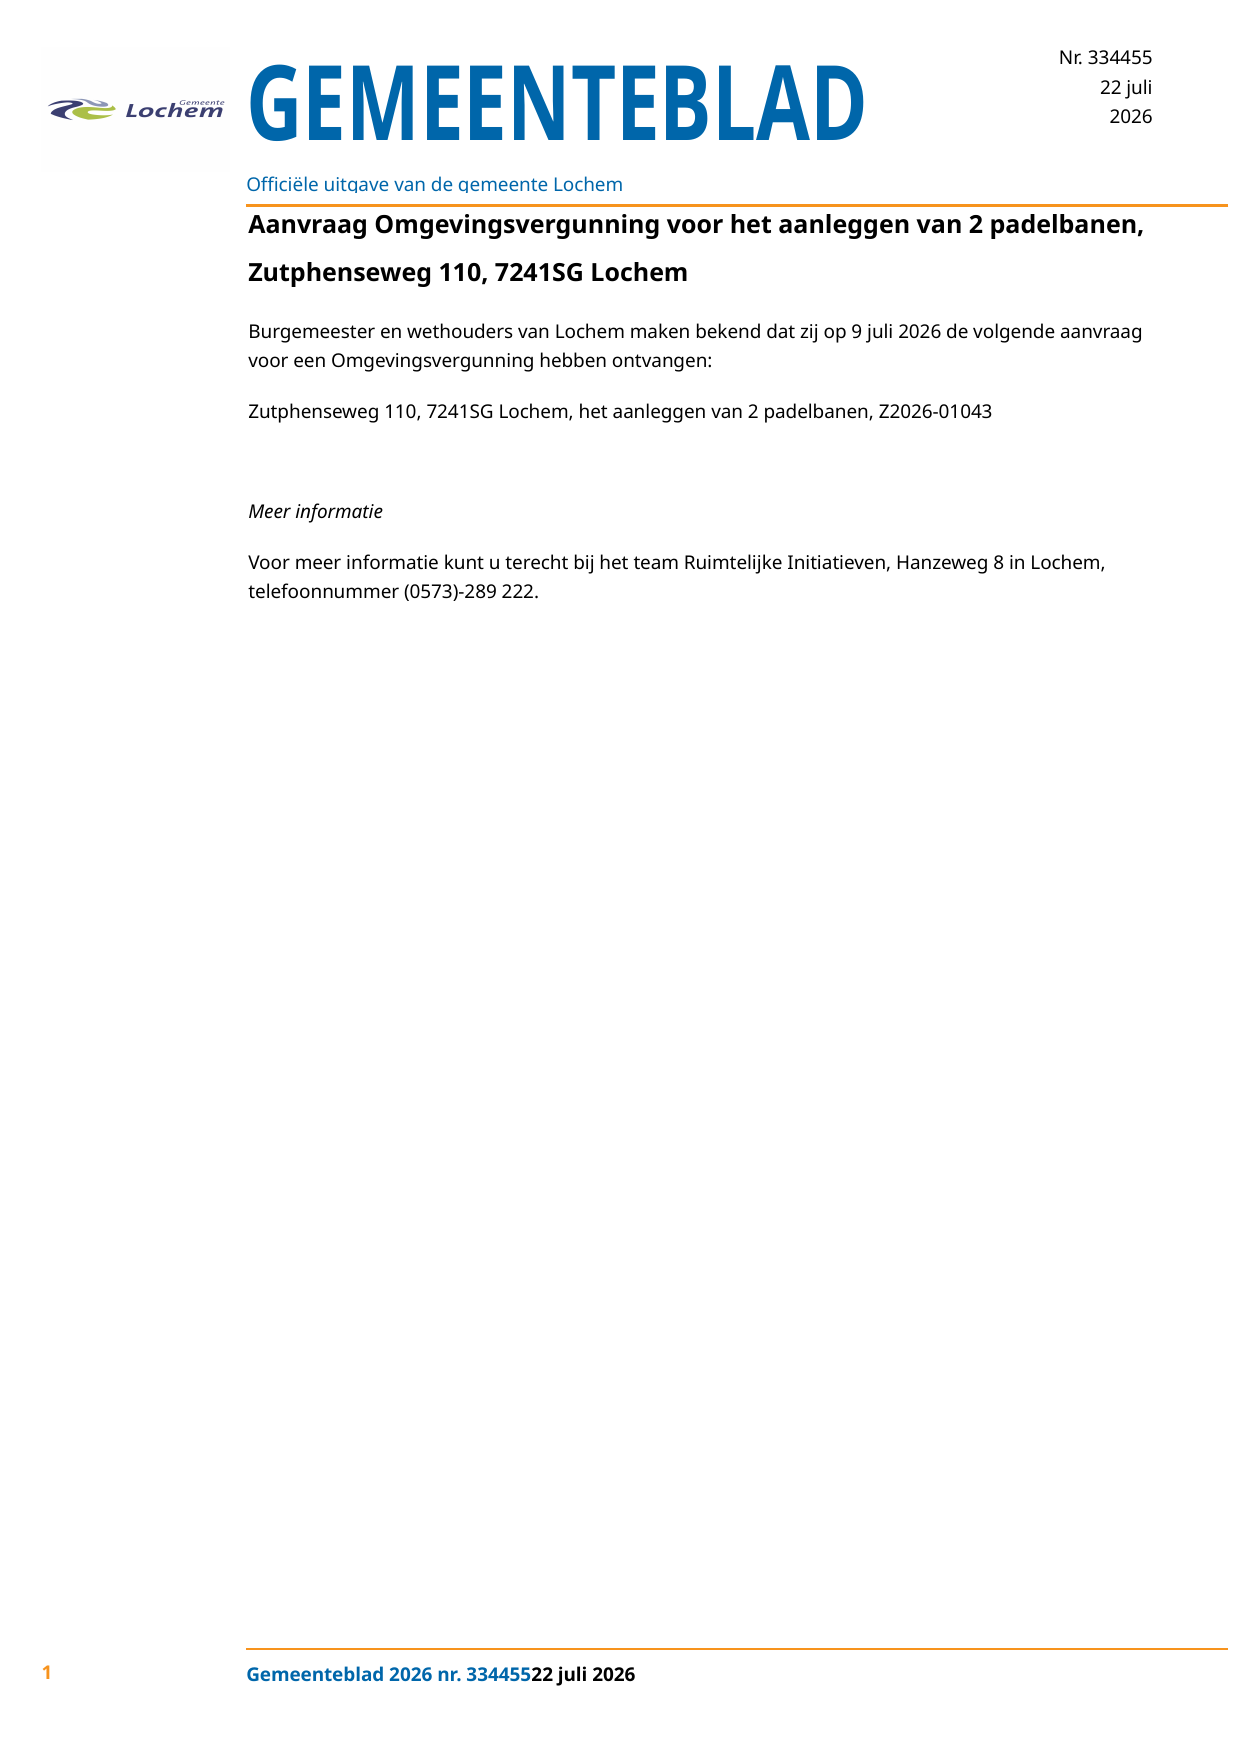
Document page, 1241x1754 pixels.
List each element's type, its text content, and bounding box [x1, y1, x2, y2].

picture [41, 47, 231, 172]
text Aanvraag Omgevingsvergunning voor het aanleggen van 2 padelbanen, Zutphenseweg 110, 7241SG Lochem [248, 207, 1152, 288]
text Burgemeester en wethouders van Lochem maken bekend dat zij op 9 juli 2026 de volgende aanvraag voor een Omgevingsvergunning hebben ontvangen: [248, 318, 1152, 373]
text Voor meer informatie kunt u terecht bij het team Ruimtelijke Initiatieven, Hanzeweg 8 in Lochem, telefoonnummer (0573)-289 222. [248, 549, 1152, 604]
text Meer informatie [248, 499, 1152, 524]
text Zutphenseweg 110, 7241SG Lochem, het aanleggen van 2 padelbanen, Z2026-01043 [248, 398, 1152, 424]
